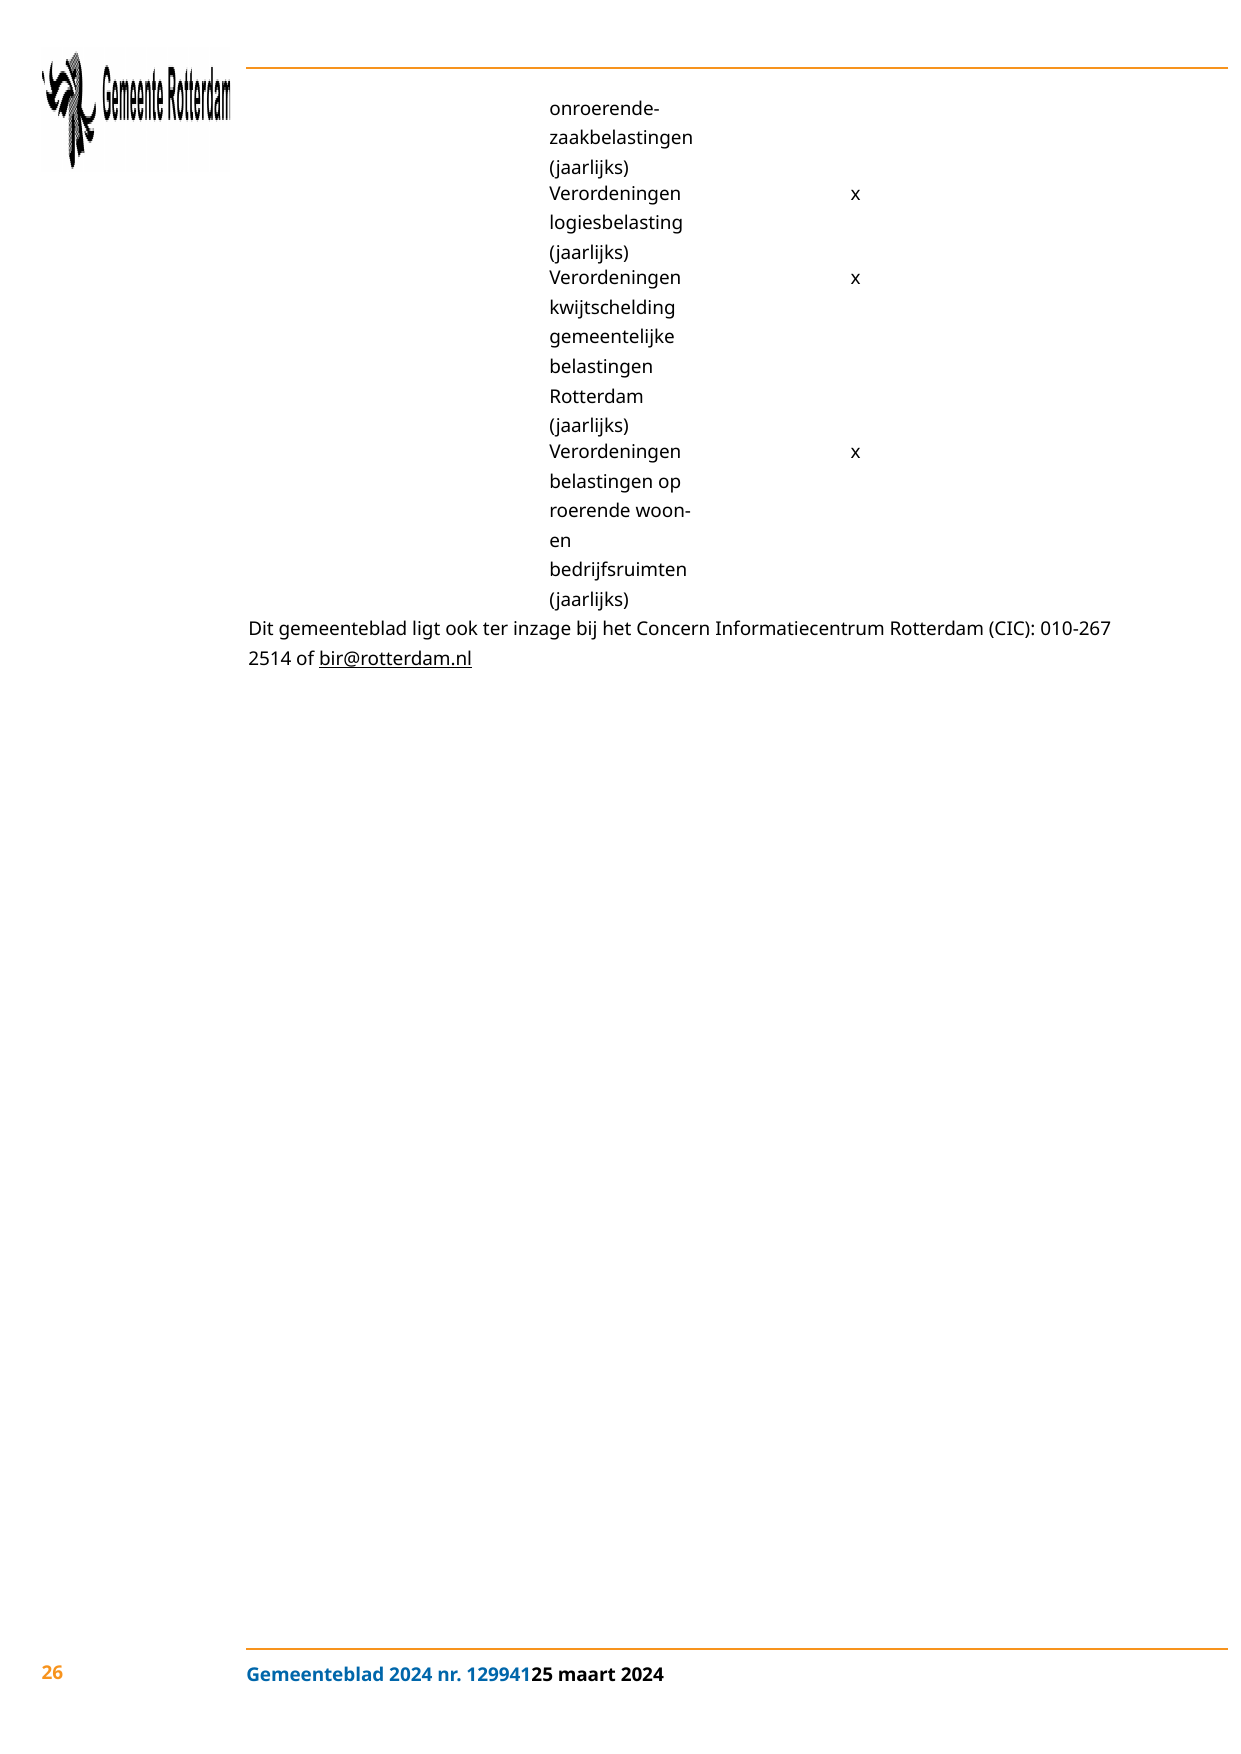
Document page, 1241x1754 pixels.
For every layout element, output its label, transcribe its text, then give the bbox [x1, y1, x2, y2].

table_cell [700, 180, 850, 264]
table_cell [399, 180, 549, 264]
table_cell [248, 180, 398, 264]
table_cell Verordeningen kwijtschelding gemeentelijke belastingen Rotterdam (jaarlijks) [549, 265, 700, 438]
picture [41, 47, 231, 172]
table_cell x [850, 438, 1152, 612]
table_cell [248, 438, 398, 612]
table_cell [700, 438, 850, 612]
table_cell [399, 438, 549, 612]
text Dit gemeenteblad ligt ook ter inzage bij het Concern Informatiecentrum Rotterdam (CIC): 010-267 2514 of bir@rotterdam.nl [248, 615, 1152, 670]
table_cell [399, 265, 549, 438]
table_cell [248, 265, 398, 438]
table_cell [399, 95, 549, 180]
table_cell [700, 265, 850, 438]
table_cell [700, 95, 850, 180]
table_cell [850, 95, 1152, 180]
table_cell x [850, 265, 1152, 438]
table_cell Verordeningen belastingen op roerende woon- en bedrijfsruimten (jaarlijks) [549, 438, 700, 612]
table_cell Verordeningen logiesbelasting (jaarlijks) [549, 180, 700, 264]
table_cell [248, 95, 398, 180]
table_cell x [850, 180, 1152, 264]
table_cell onroerende-zaakbelastingen (jaarlijks) [549, 95, 700, 180]
